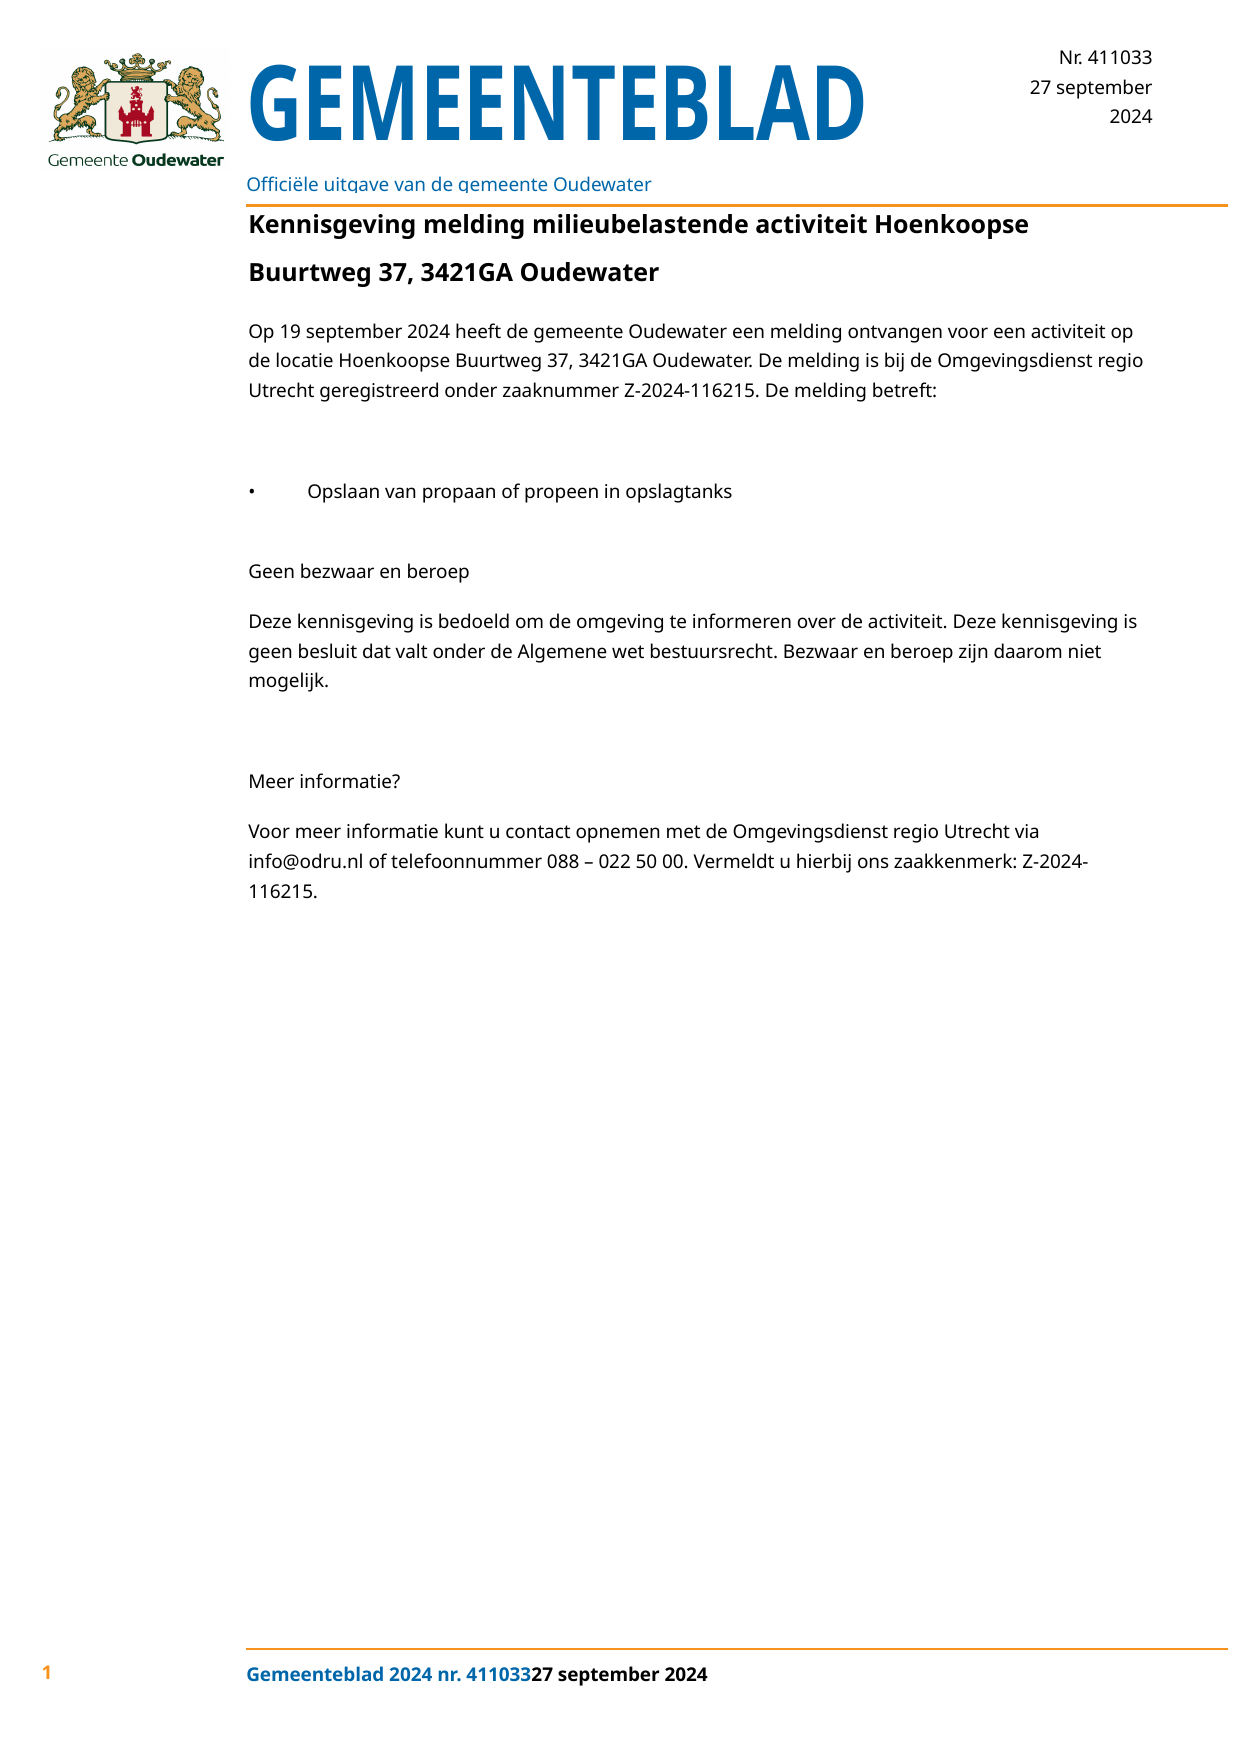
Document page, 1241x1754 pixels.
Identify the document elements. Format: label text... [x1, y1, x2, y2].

text Kennisgeving melding milieubelastende activiteit Hoenkoopse Buurtweg 37, 3421GA Oudewater [248, 207, 1152, 288]
text Meer informatie? [248, 768, 1152, 794]
list Opslaan van propaan of propeen in opslagtanks [248, 478, 1152, 504]
text Geen bezwaar en beroep [248, 558, 1152, 584]
text Voor meer informatie kunt u contact opnemen met de Omgevingsdienst regio Utrecht via info@odru.nl of telefoonnummer 088 – 022 50 00. Vermeldt u hierbij ons zaakkenmerk: Z-2024-116215. [248, 819, 1152, 904]
picture [41, 47, 231, 172]
text Deze kennisgeving is bedoeld om de omgeving te informeren over de activiteit. Deze kennisgeving is geen besluit dat valt onder de Algemene wet bestuursrecht. Bezwaar en beroep zijn daarom niet mogelijk. [248, 608, 1152, 693]
text Op 19 september 2024 heeft de gemeente Oudewater een melding ontvangen voor een activiteit op de locatie Hoenkoopse Buurtweg 37, 3421GA Oudewater. De melding is bij de Omgevingsdienst regio Utrecht geregistreerd onder zaaknummer Z-2024-116215. De melding betreft: [248, 318, 1152, 403]
